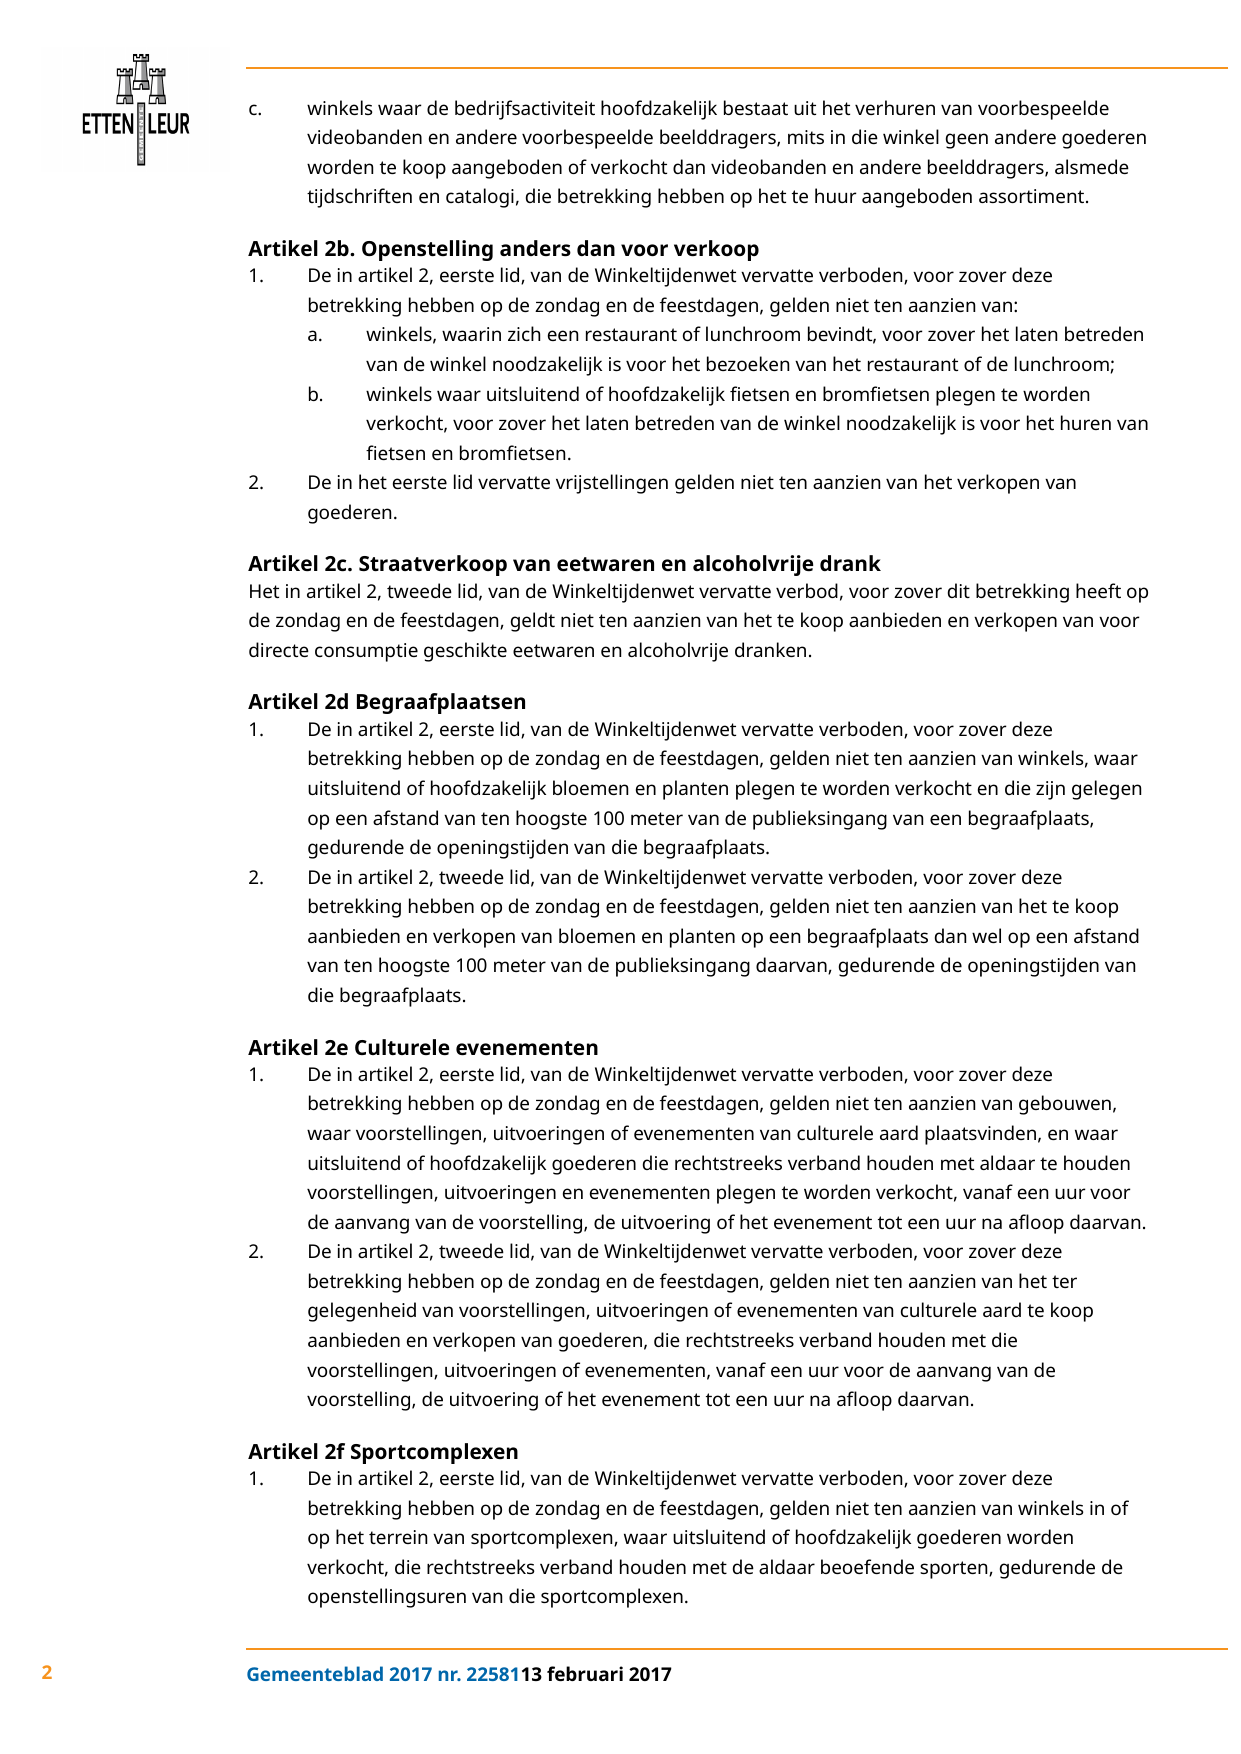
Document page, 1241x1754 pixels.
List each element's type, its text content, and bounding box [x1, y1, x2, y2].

list De in het eerste lid vervatte vrijstellingen gelden niet ten aanzien van het verkopen van goederen. [248, 469, 1152, 525]
list winkels waar uitsluitend of hoofdzakelijk fietsen en bromfietsen plegen te worden verkocht, voor zover het laten betreden van de winkel noodzakelijk is voor het huren van fietsen en bromfietsen. [307, 381, 1152, 466]
text Artikel 2e Culturele evenementen [248, 1033, 1152, 1061]
list winkels, waarin zich een restaurant of lunchroom bevindt, voor zover het laten betreden van de winkel noodzakelijk is voor het bezoeken van het restaurant of de lunchroom; [307, 322, 1152, 377]
list De in artikel 2, eerste lid, van de Winkeltijdenwet vervatte verboden, voor zover deze betrekking hebben op de zondag en de feestdagen, gelden niet ten aanzien van winkels in of op het terrein van sportcomplexen, waar uitsluitend of hoofdzakelijk goederen worden verkocht, die rechtstreeks verband houden met de aldaar beoefende sporten, gedurende de openstellingsuren van die sportcomplexen. [248, 1465, 1152, 1609]
list De in artikel 2, eerste lid, van de Winkeltijdenwet vervatte verboden, voor zover deze betrekking hebben op de zondag en de feestdagen, gelden niet ten aanzien van: [248, 262, 1152, 318]
text Artikel 2c. Straatverkoop van eetwaren en alcoholvrije drank [248, 549, 1152, 578]
picture [41, 47, 231, 172]
text Artikel 2b. Openstelling anders dan voor verkoop [248, 234, 1152, 262]
list De in artikel 2, eerste lid, van de Winkeltijdenwet vervatte verboden, voor zover deze betrekking hebben op de zondag en de feestdagen, gelden niet ten aanzien van winkels, waar uitsluitend of hoofdzakelijk bloemen en planten plegen te worden verkocht en die zijn gelegen op een afstand van ten hoogste 100 meter van de publieksingang van een begraafplaats, gedurende de openingstijden van die begraafplaats. [248, 716, 1152, 860]
list winkels waar de bedrijfsactiviteit hoofdzakelijk bestaat uit het verhuren van voorbespeelde videobanden en andere voorbespeelde beelddragers, mits in die winkel geen andere goederen worden te koop aangeboden of verkocht dan videobanden en andere beelddragers, alsmede tijdschriften en catalogi, die betrekking hebben op het te huur aangeboden assortiment. [248, 95, 1152, 209]
list De in artikel 2, tweede lid, van de Winkeltijdenwet vervatte verboden, voor zover deze betrekking hebben op de zondag en de feestdagen, gelden niet ten aanzien van het ter gelegenheid van voorstellingen, uitvoeringen of evenementen van culturele aard te koop aanbieden en verkopen van goederen, die rechtstreeks verband houden met die voorstellingen, uitvoeringen of evenementen, vanaf een uur voor de aanvang van de voorstelling, de uitvoering of het evenement tot een uur na afloop daarvan. [248, 1238, 1152, 1412]
list De in artikel 2, tweede lid, van de Winkeltijdenwet vervatte verboden, voor zover deze betrekking hebben op de zondag en de feestdagen, gelden niet ten aanzien van het te koop aanbieden en verkopen van bloemen en planten op een begraafplaats dan wel op een afstand van ten hoogste 100 meter van de publieksingang daarvan, gedurende de openingstijden van die begraafplaats. [248, 864, 1152, 1008]
text Artikel 2f Sportcomplexen [248, 1437, 1152, 1465]
text Het in artikel 2, tweede lid, van de Winkeltijdenwet vervatte verbod, voor zover dit betrekking heeft op de zondag en de feestdagen, geldt niet ten aanzien van het te koop aanbieden en verkopen van voor directe consumptie geschikte eetwaren en alcoholvrije dranken. [248, 578, 1152, 663]
text Artikel 2d Begraafplaatsen [248, 687, 1152, 716]
list De in artikel 2, eerste lid, van de Winkeltijdenwet vervatte verboden, voor zover deze betrekking hebben op de zondag en de feestdagen, gelden niet ten aanzien van gebouwen, waar voorstellingen, uitvoeringen of evenementen van culturele aard plaatsvinden, en waar uitsluitend of hoofdzakelijk goederen die rechtstreeks verband houden met aldaar te houden voorstellingen, uitvoeringen en evenementen plegen te worden verkocht, vanaf een uur voor de aanvang van de voorstelling, de uitvoering of het evenement tot een uur na afloop daarvan. [248, 1061, 1152, 1235]
